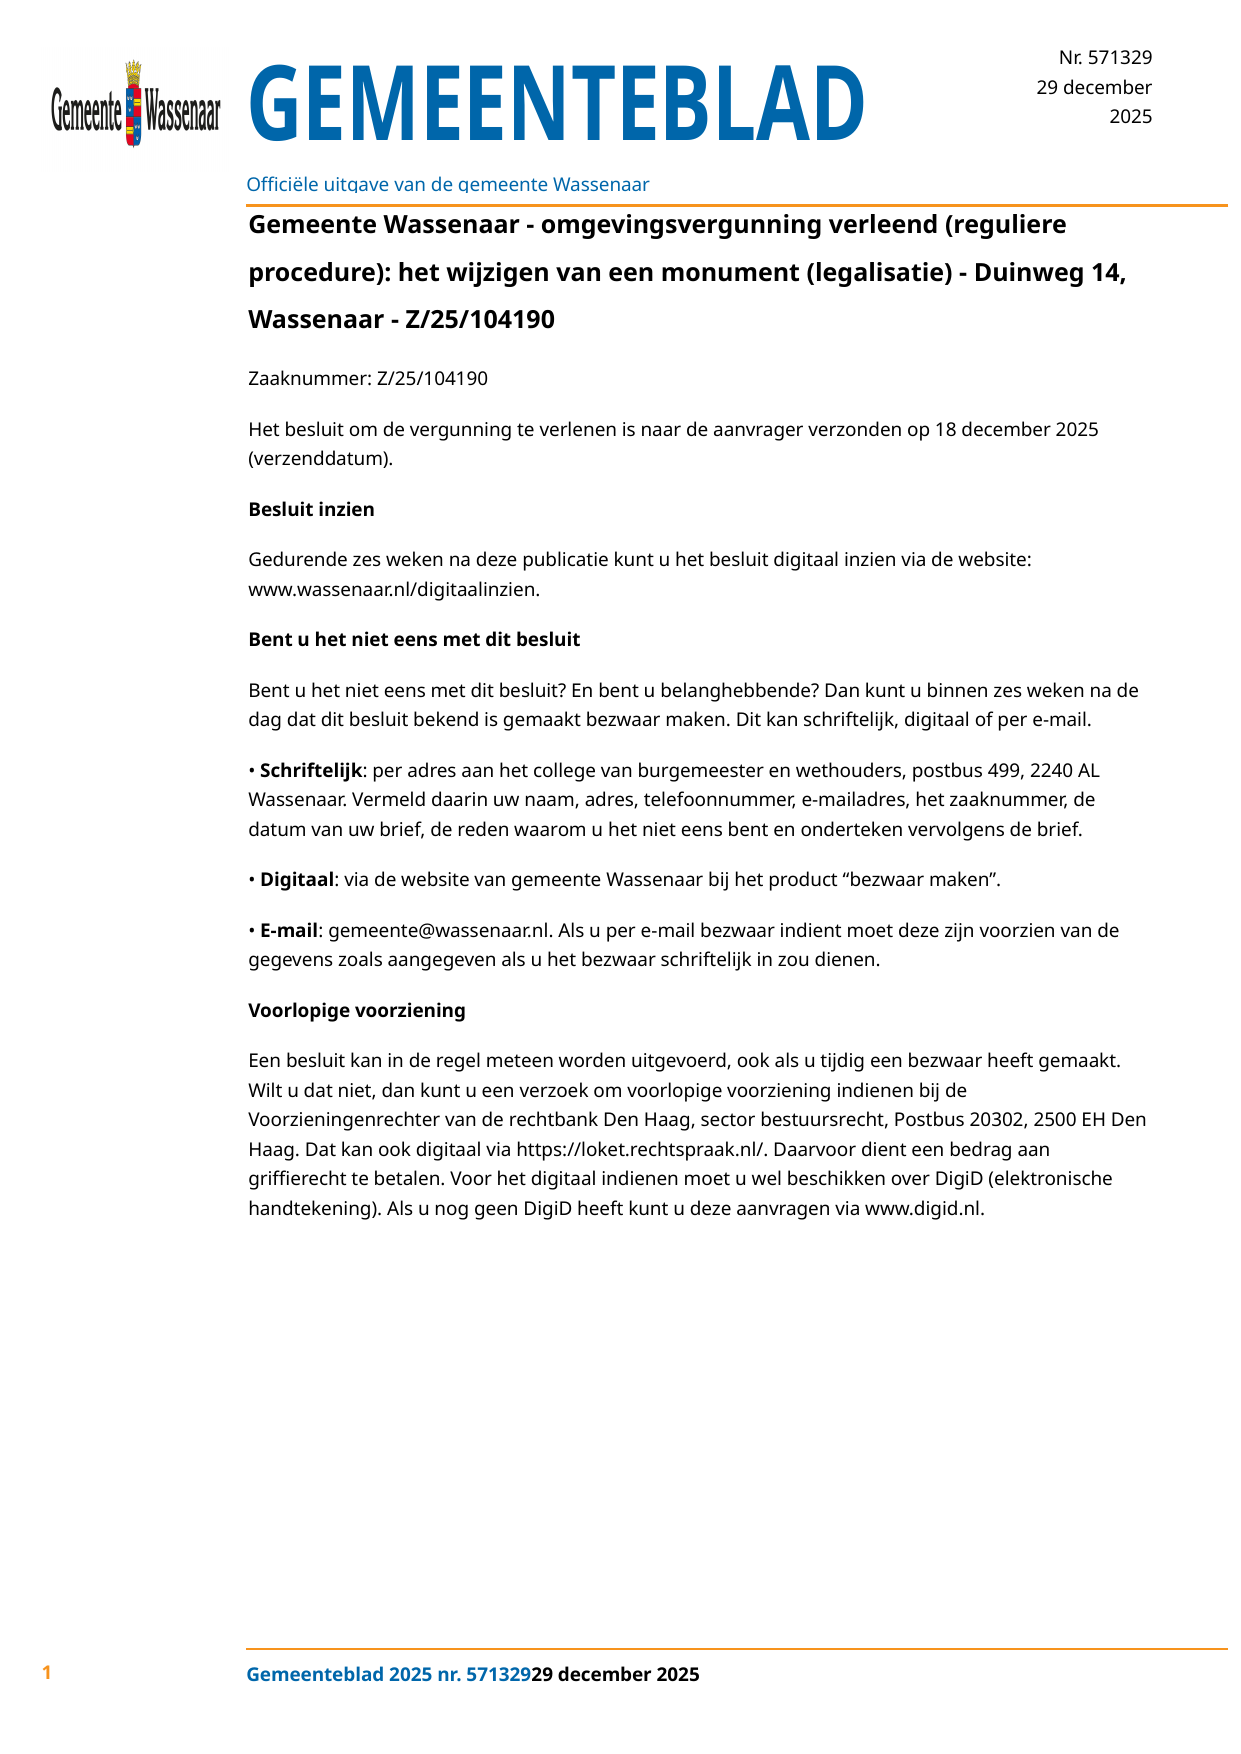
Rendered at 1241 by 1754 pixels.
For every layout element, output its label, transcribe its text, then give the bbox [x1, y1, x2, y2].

text • E-mail: gemeente@wassenaar.nl. Als u per e-mail bezwaar indient moet deze zijn voorzien van de gegevens zoals aangegeven als u het bezwaar schriftelijk in zou dienen. [248, 917, 1152, 972]
text Zaaknummer: Z/25/104190 [248, 366, 1152, 391]
text Een besluit kan in de regel meteen worden uitgevoerd, ook als u tijdig een bezwaar heeft gemaakt. Wilt u dat niet, dan kunt u een verzoek om voorlopige voorziening indienen bij de Voorzieningenrechter van de rechtbank Den Haag, sector bestuursrecht, Postbus 20302, 2500 EH Den Haag. Dat kan ook digitaal via https://loket.rechtspraak.nl/. Daarvoor dient een bedrag aan griffierecht te betalen. Voor het digitaal indienen moet u wel beschikken over DigiD (elektronische handtekening). Als u nog geen DigiD heeft kunt u deze aanvragen via www.digid.nl. [248, 1047, 1152, 1221]
text Bent u het niet eens met dit besluit? En bent u belanghebbende? Dan kunt u binnen zes weken na de dag dat dit besluit bekend is gemaakt bezwaar maken. Dit kan schriftelijk, digitaal of per e-mail. [248, 677, 1152, 732]
text Het besluit om de vergunning te verlenen is naar de aanvrager verzonden op 18 december 2025 (verzenddatum). [248, 416, 1152, 471]
text Besluit inzien [248, 496, 1152, 522]
text Bent u het niet eens met dit besluit [248, 626, 1152, 652]
text Voorlopige voorziening [248, 997, 1152, 1022]
text Gedurende zes weken na deze publicatie kunt u het besluit digitaal inzien via de website: www.wassenaar.nl/digitaalinzien. [248, 546, 1152, 602]
picture [41, 47, 231, 172]
text Gemeente Wassenaar - omgevingsvergunning verleend (reguliere procedure): het wijzigen van een monument (legalisatie) - Duinweg 14, Wassenaar - Z/25/104190 [248, 207, 1152, 336]
text • Digitaal: via de website van gemeente Wassenaar bij het product “bezwaar maken”. [248, 866, 1152, 892]
text • Schriftelijk: per adres aan het college van burgemeester en wethouders, postbus 499, 2240 AL Wassenaar. Vermeld daarin uw naam, adres, telefoonnummer, e-mailadres, het zaaknummer, de datum van uw brief, de reden waarom u het niet eens bent en onderteken vervolgens de brief. [248, 757, 1152, 842]
